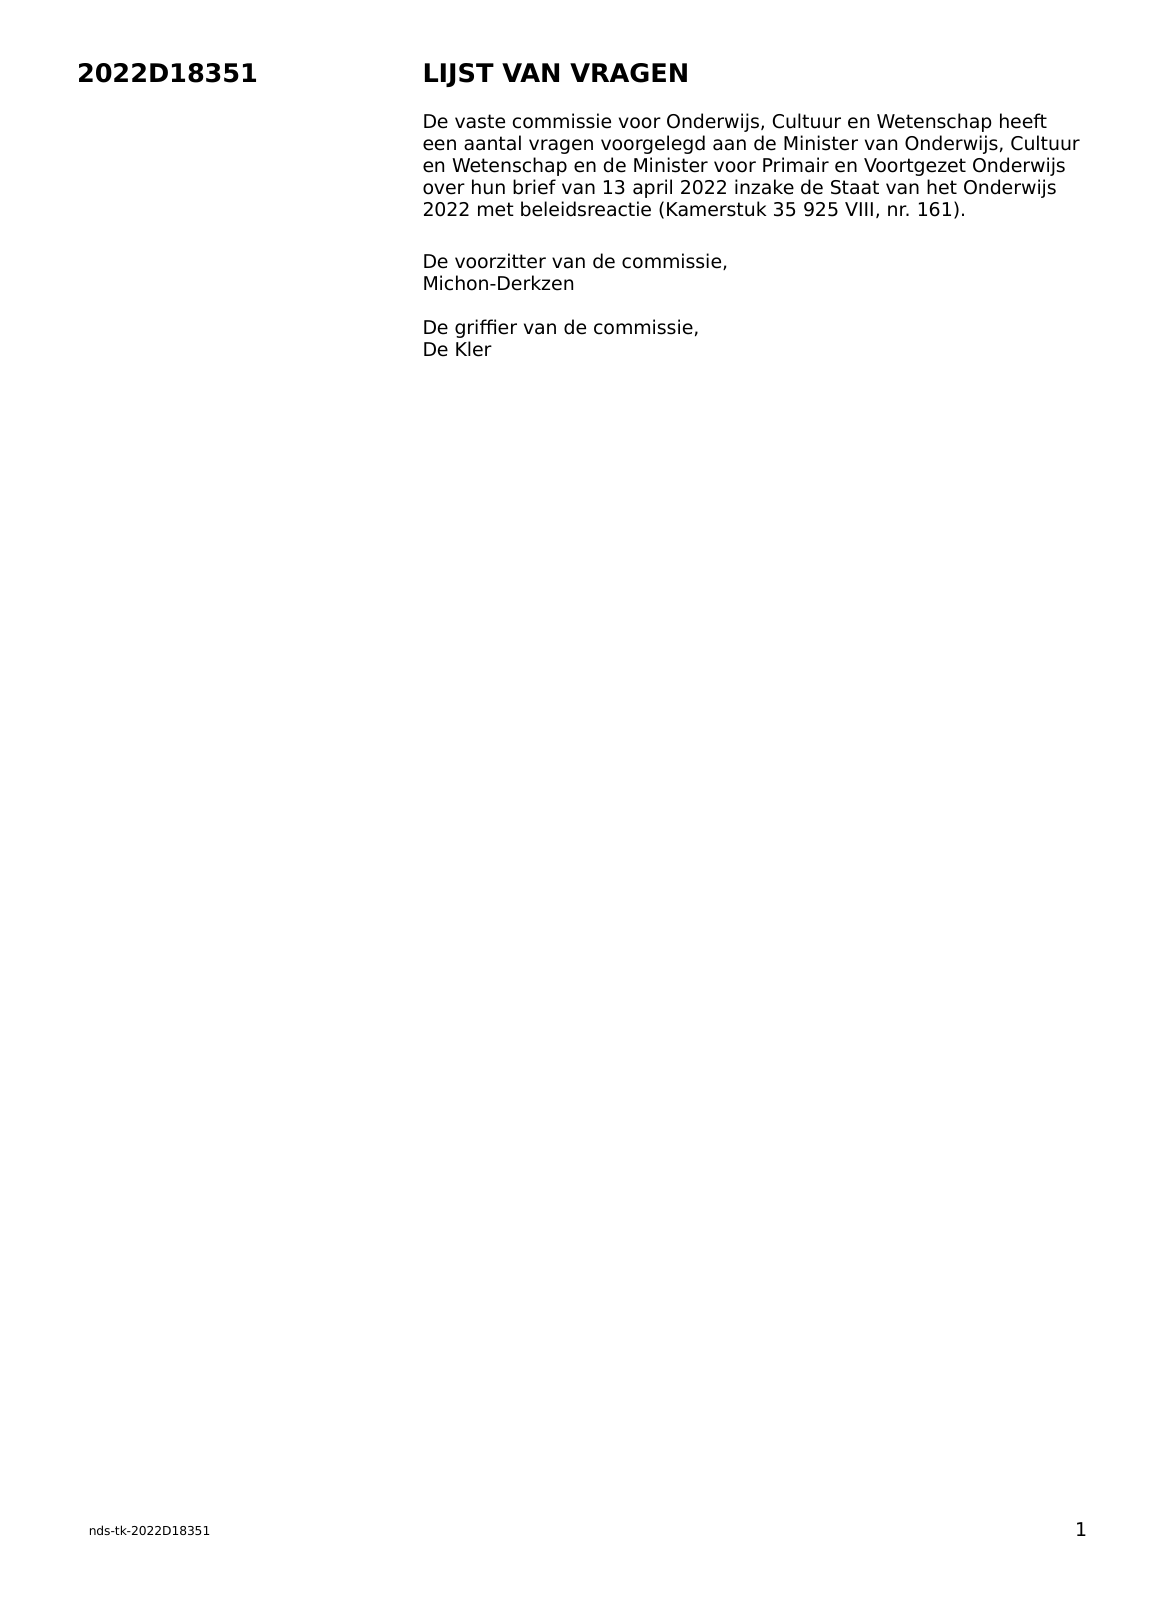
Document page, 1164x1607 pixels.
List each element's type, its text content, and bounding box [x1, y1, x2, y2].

text De voorzitter van de commissie, Michon-Derkzen [422, 251, 1087, 295]
text 2022D18351 LIJST VAN VRAGEN [77, 59, 1087, 89]
text De griffier van de commissie, De Kler [422, 317, 1087, 361]
text De vaste commissie voor Onderwijs, Cultuur en Wetenschap heeft een aantal vragen voorgelegd aan de Minister van Onderwijs, Cultuur en Wetenschap en de Minister voor Primair en Voortgezet Onderwijs over hun brief van 13 april 2022 inzake de Staat van het Onderwijs 2022 met beleidsreactie (Kamerstuk 35 925 VIII, nr. 161). [422, 111, 1087, 221]
text nds-tk-2022D18351 [88, 1524, 323, 1538]
